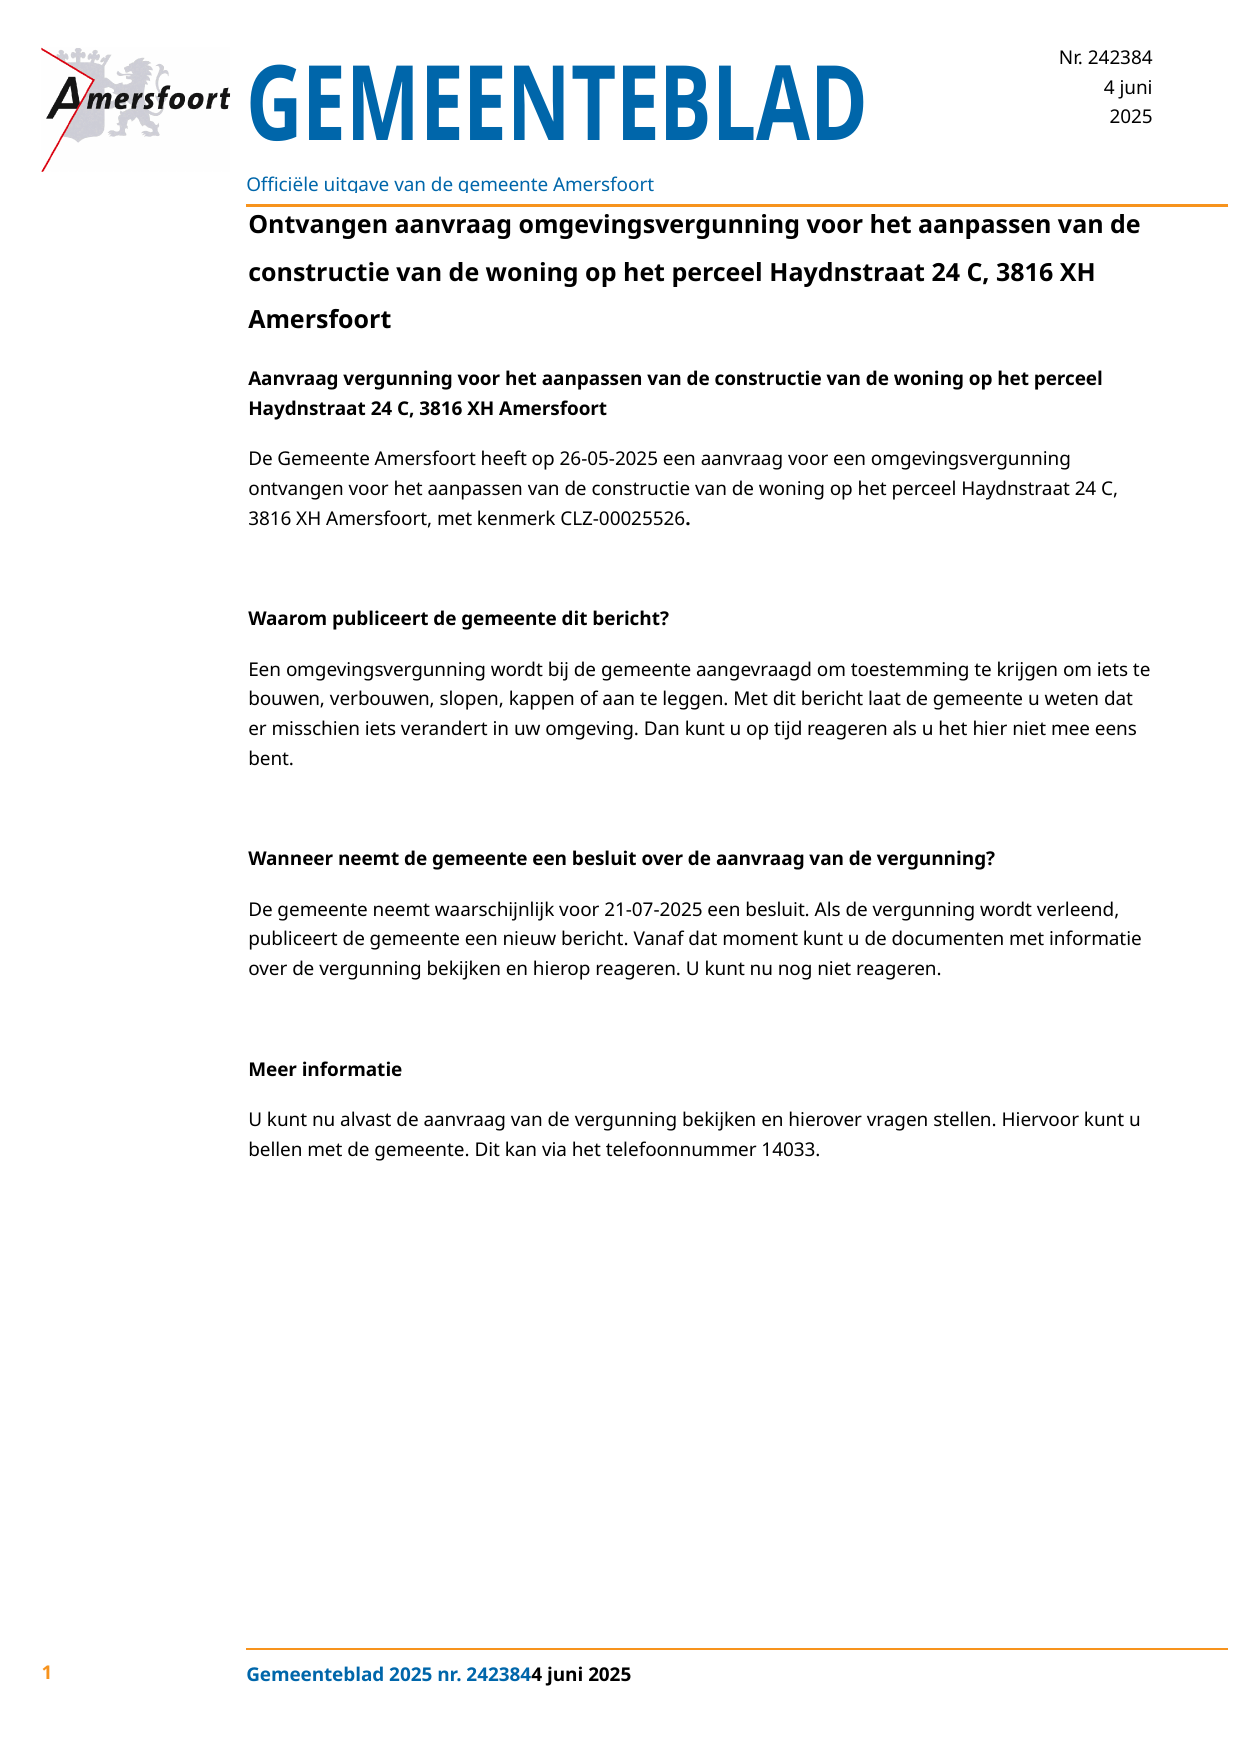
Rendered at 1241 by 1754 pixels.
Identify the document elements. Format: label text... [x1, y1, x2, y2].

text Aanvraag vergunning voor het aanpassen van de constructie van de woning op het perceel Haydnstraat 24 C, 3816 XH Amersfoort [248, 366, 1152, 421]
text Wanneer neemt de gemeente een besluit over de aanvraag van de vergunning? [248, 846, 1152, 871]
text De Gemeente Amersfoort heeft op 26-05-2025 een aanvraag voor een omgevingsvergunning ontvangen voor het aanpassen van de constructie van de woning op het perceel Haydnstraat 24 C, 3816 XH Amersfoort, met kenmerk CLZ-00025526. [248, 446, 1152, 530]
text Meer informatie [248, 1056, 1152, 1082]
text Ontvangen aanvraag omgevingsvergunning voor het aanpassen van de constructie van de woning op het perceel Haydnstraat 24 C, 3816 XH Amersfoort [248, 207, 1152, 336]
text U kunt nu alvast de aanvraag van de vergunning bekijken en hierover vragen stellen. Hiervoor kunt u bellen met de gemeente. Dit kan via het telefoonnummer 14033. [248, 1106, 1152, 1162]
text Een omgevingsvergunning wordt bij de gemeente aangevraagd om toestemming te krijgen om iets te bouwen, verbouwen, slopen, kappen of aan te leggen. Met dit bericht laat de gemeente u weten dat er misschien iets verandert in uw omgeving. Dan kunt u op tijd reageren als u het hier niet mee eens bent. [248, 656, 1152, 770]
text De gemeente neemt waarschijnlijk voor 21-07-2025 een besluit. Als de vergunning wordt verleend, publiceert de gemeente een nieuw bericht. Vanaf dat moment kunt u de documenten met informatie over de vergunning bekijken en hierop reageren. U kunt nu nog niet reageren. [248, 896, 1152, 981]
picture [41, 47, 231, 172]
text Waarom publiceert de gemeente dit bericht? [248, 606, 1152, 631]
